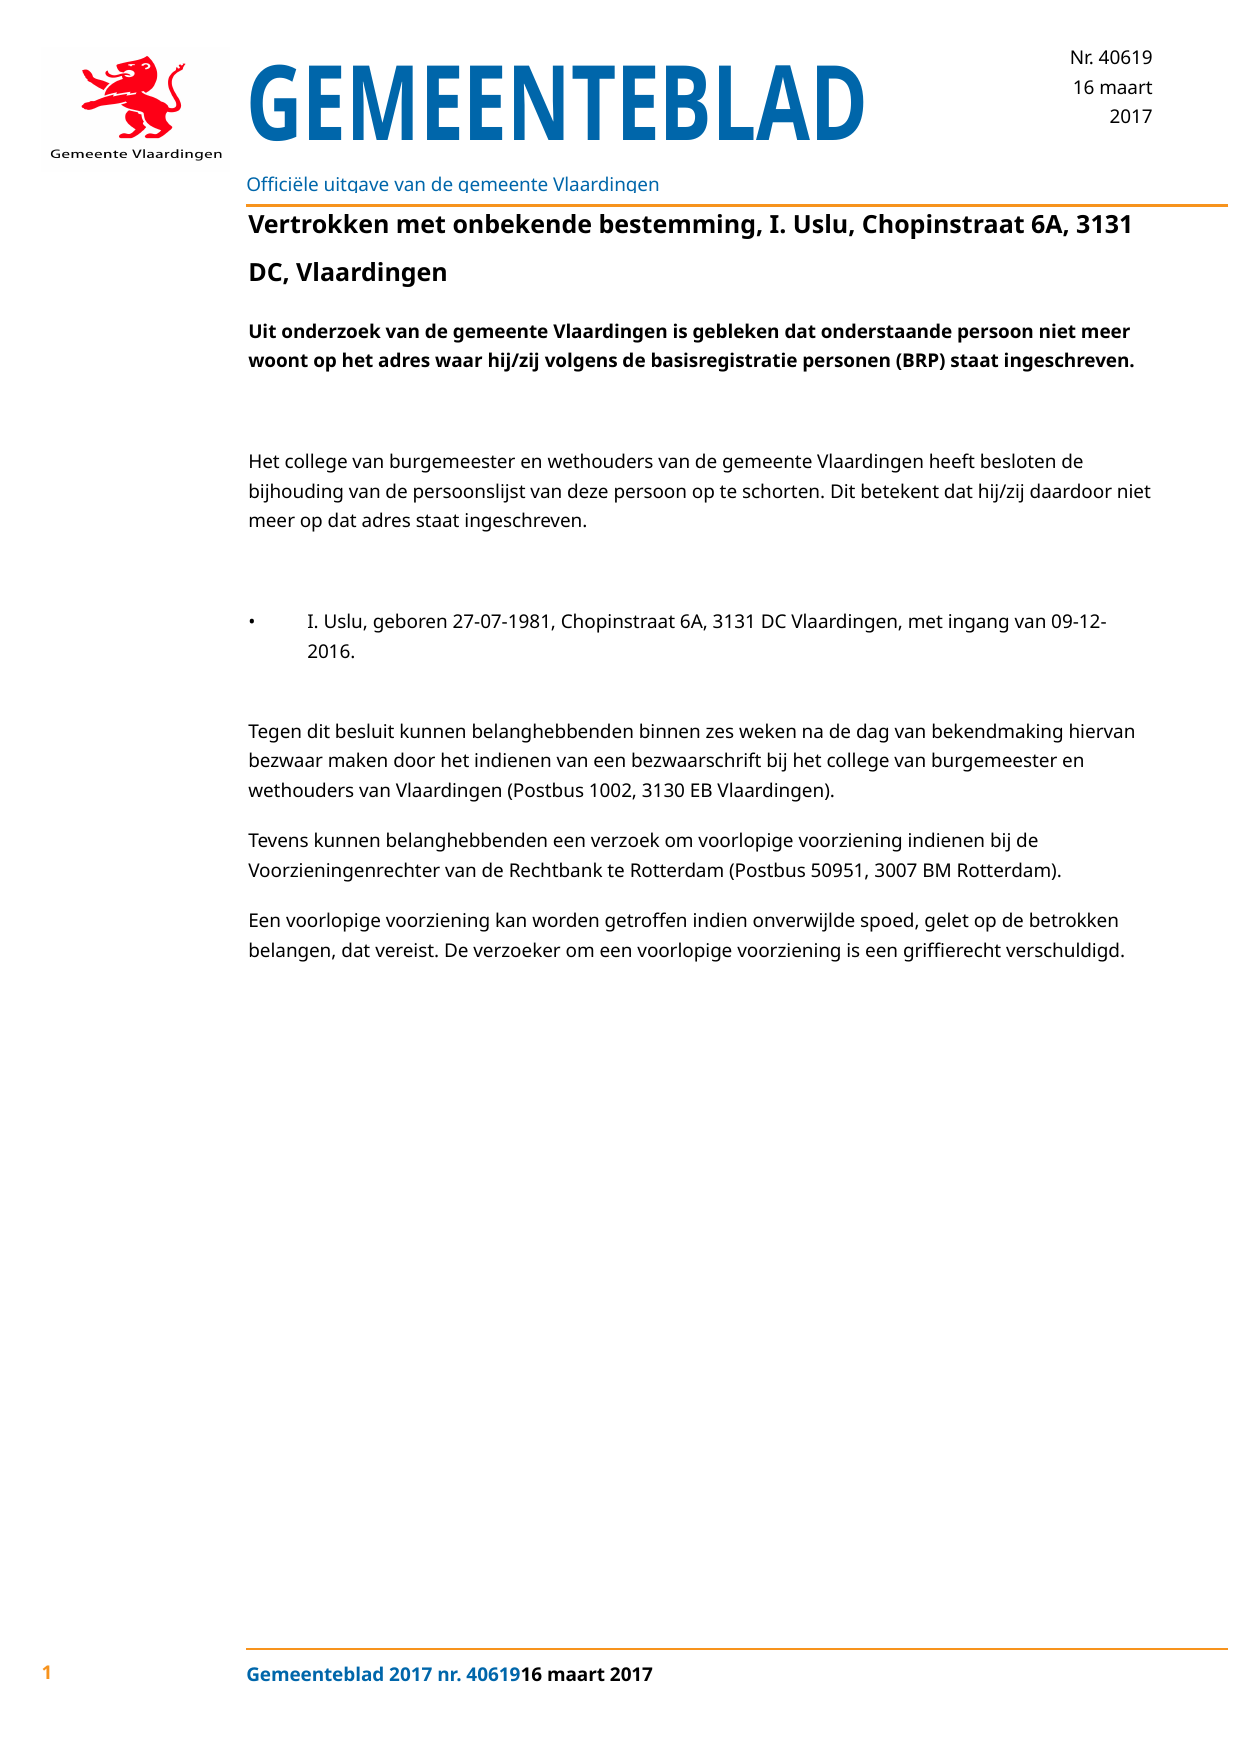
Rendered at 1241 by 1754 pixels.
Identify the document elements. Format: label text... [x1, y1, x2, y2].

picture [41, 47, 231, 172]
text Uit onderzoek van de gemeente Vlaardingen is gebleken dat onderstaande persoon niet meer woont op het adres waar hij/zij volgens de basisregistratie personen (BRP) staat ingeschreven. [248, 318, 1152, 373]
text Tevens kunnen belanghebbenden een verzoek om voorlopige voorziening indienen bij de Voorzieningenrechter van de Rechtbank te Rotterdam (Postbus 50951, 3007 BM Rotterdam). [248, 827, 1152, 883]
text Een voorlopige voorziening kan worden getroffen indien onverwijlde spoed, gelet op de betrokken belangen, dat vereist. De verzoeker om een voorlopige voorziening is een griffierecht verschuldigd. [248, 907, 1152, 963]
text Het college van burgemeester en wethouders van de gemeente Vlaardingen heeft besloten de bijhouding van de persoonslijst van deze persoon op te schorten. Dit betekent dat hij/zij daardoor niet meer op dat adres staat ingeschreven. [248, 448, 1152, 533]
text Tegen dit besluit kunnen belanghebbenden binnen zes weken na de dag van bekendmaking hiervan bezwaar maken door het indienen van een bezwaarschrift bij het college van burgemeester en wethouders van Vlaardingen (Postbus 1002, 3130 EB Vlaardingen). [248, 718, 1152, 803]
list I. Uslu, geboren 27-07-1981, Chopinstraat 6A, 3131 DC Vlaardingen, met ingang van 09-12-2016. [248, 608, 1152, 664]
text Vertrokken met onbekende bestemming, I. Uslu, Chopinstraat 6A, 3131 DC, Vlaardingen [248, 207, 1152, 288]
